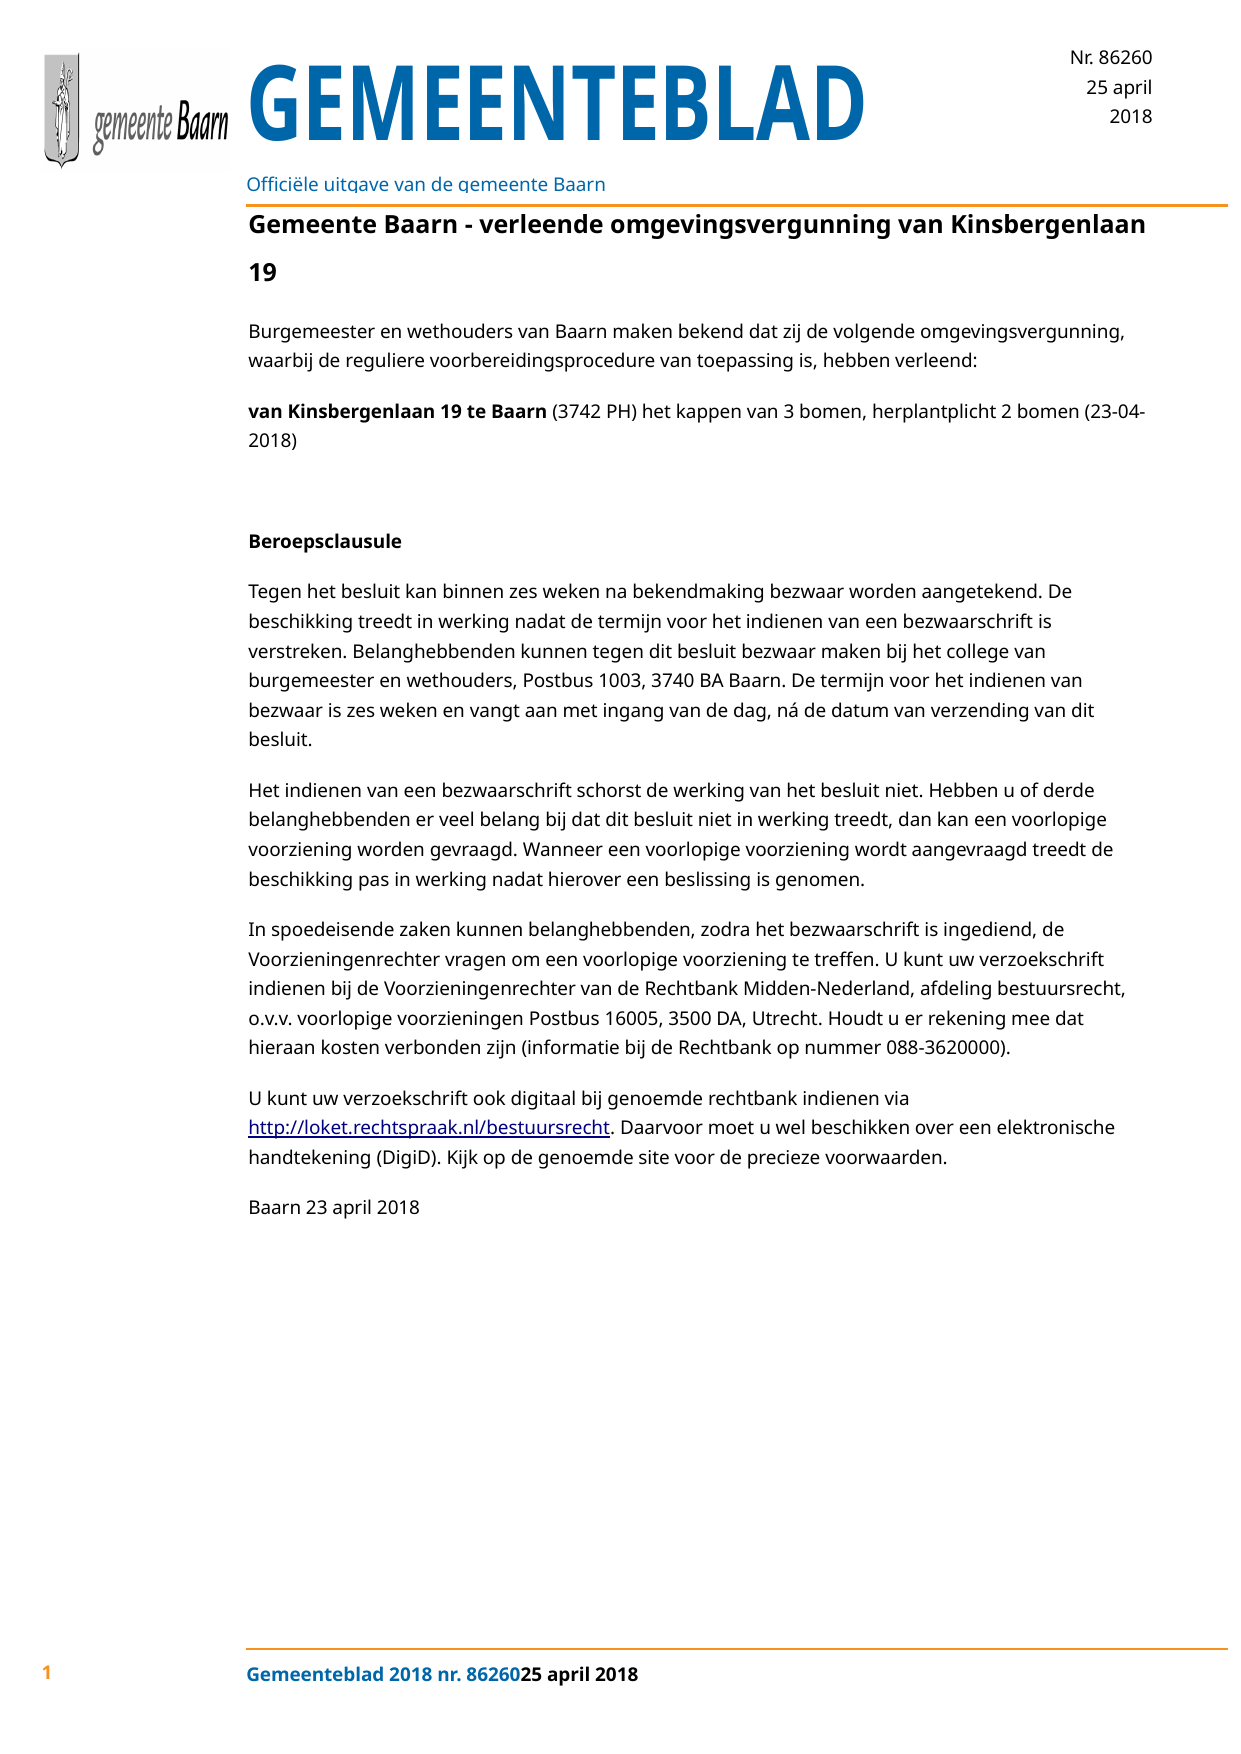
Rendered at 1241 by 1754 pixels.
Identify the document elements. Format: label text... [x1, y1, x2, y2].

text Burgemeester en wethouders van Baarn maken bekend dat zij de volgende omgevingsvergunning, waarbij de reguliere voorbereidingsprocedure van toepassing is, hebben verleend: [248, 318, 1152, 373]
picture [41, 47, 231, 172]
text Baarn 23 april 2018 [248, 1194, 1152, 1220]
text U kunt uw verzoekschrift ook digitaal bij genoemde rechtbank indienen via http://loket.rechtspraak.nl/bestuursrecht. Daarvoor moet u wel beschikken over een elektronische handtekening (DigiD). Kijk op de genoemde site voor de precieze voorwaarden. [248, 1085, 1152, 1170]
text Beroepsclausule [248, 528, 1152, 554]
text Gemeente Baarn - verleende omgevingsvergunning van Kinsbergenlaan 19 [248, 207, 1152, 288]
text Tegen het besluit kan binnen zes weken na bekendmaking bezwaar worden aangetekend. De beschikking treedt in werking nadat de termijn voor het indienen van een bezwaarschrift is verstreken. Belanghebbenden kunnen tegen dit besluit bezwaar maken bij het college van burgemeester en wethouders, Postbus 1003, 3740 BA Baarn. De termijn voor het indienen van bezwaar is zes weken en vangt aan met ingang van de dag, ná de datum van verzending van dit besluit. [248, 579, 1152, 752]
text In spoedeisende zaken kunnen belanghebbenden, zodra het bezwaarschrift is ingediend, de Voorzieningenrechter vragen om een voorlopige voorziening te treffen. U kunt uw verzoekschrift indienen bij de Voorzieningenrechter van de Rechtbank Midden-Nederland, afdeling bestuursrecht, o.v.v. voorlopige voorzieningen Postbus 16005, 3500 DA, Utrecht. Houdt u er rekening mee dat hieraan kosten verbonden zijn (informatie bij de Rechtbank op nummer 088-3620000). [248, 916, 1152, 1060]
text Het indienen van een bezwaarschrift schorst de werking van het besluit niet. Hebben u of derde belanghebbenden er veel belang bij dat dit besluit niet in werking treedt, dan kan een voorlopige voorziening worden gevraagd. Wanneer een voorlopige voorziening wordt aangevraagd treedt de beschikking pas in werking nadat hierover een beslissing is genomen. [248, 777, 1152, 892]
text van Kinsbergenlaan 19 te Baarn (3742 PH) het kappen van 3 bomen, herplantplicht 2 bomen (23-04-2018) [248, 398, 1152, 453]
